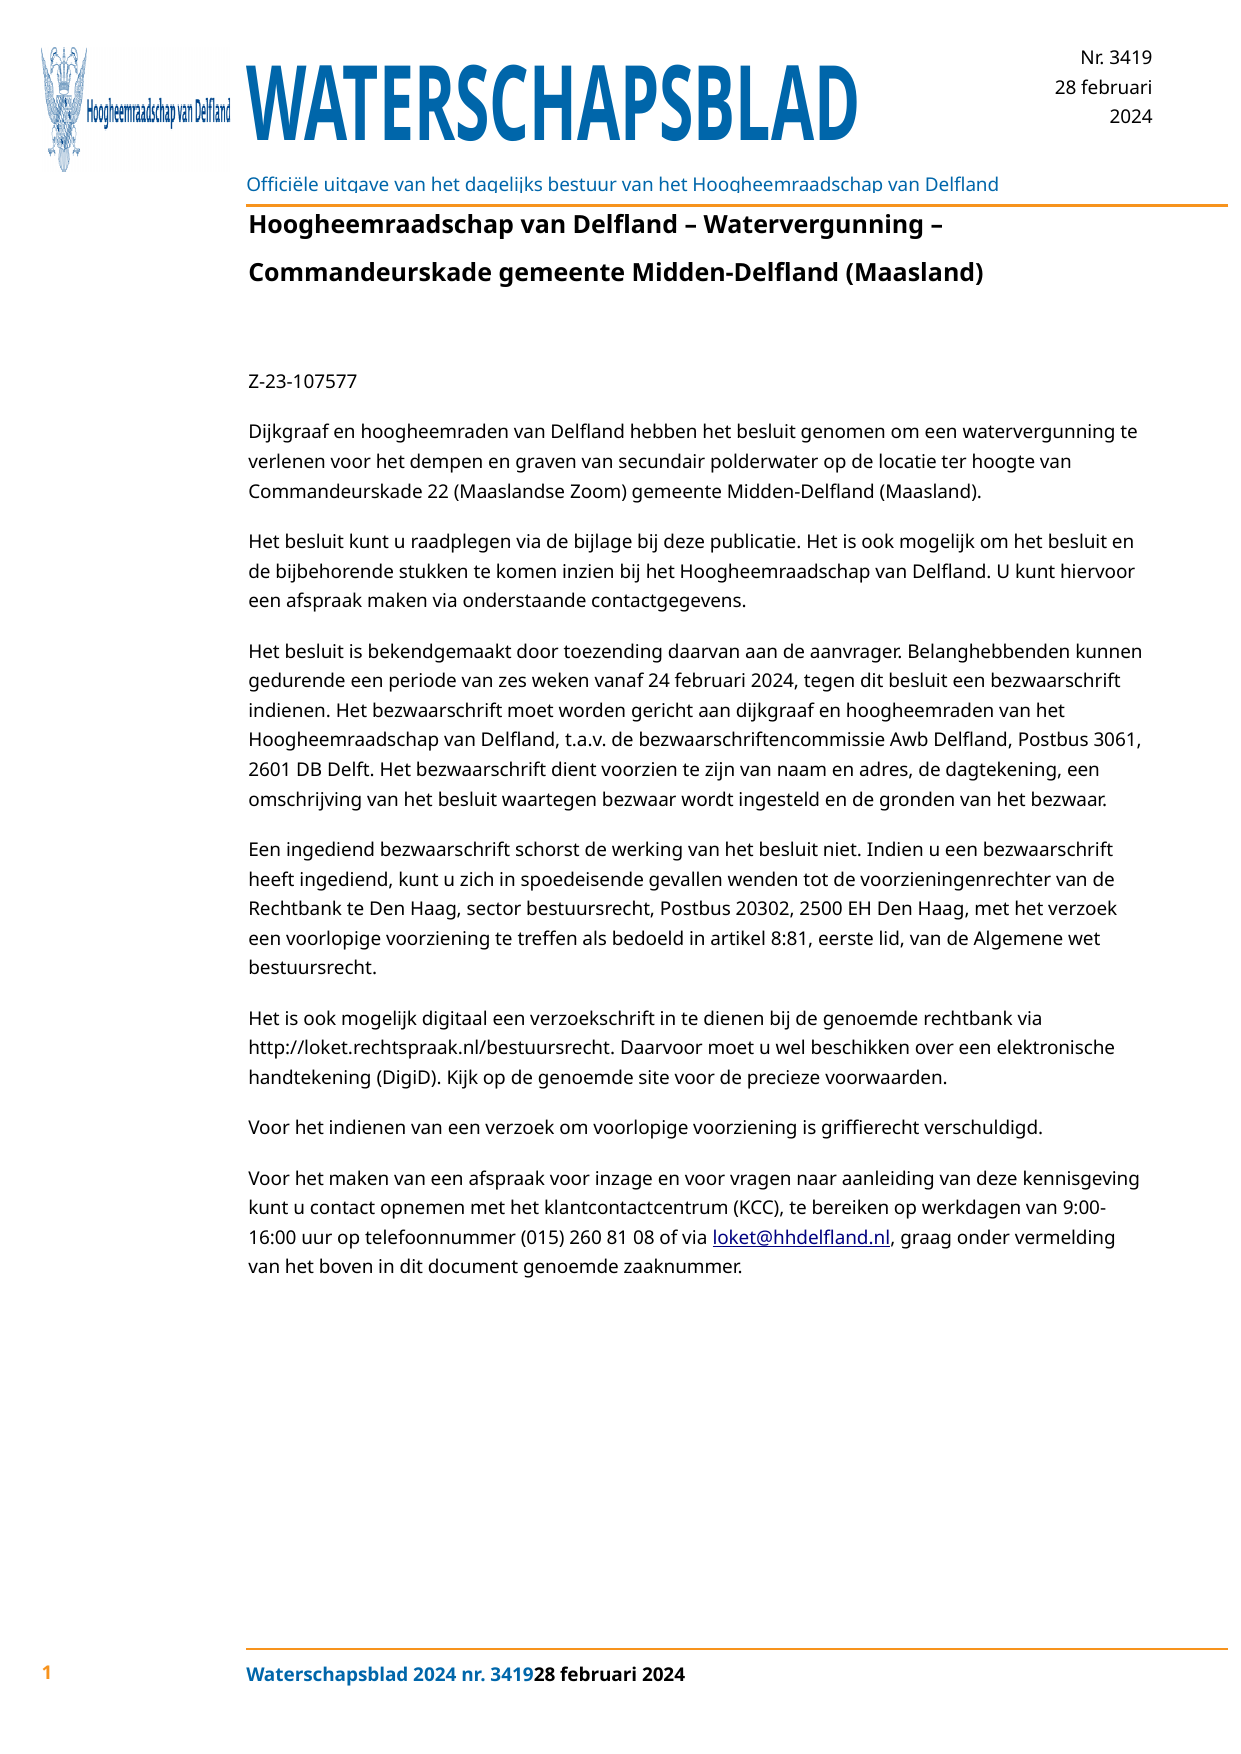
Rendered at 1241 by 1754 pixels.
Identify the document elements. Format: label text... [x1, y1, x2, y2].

text Het is ook mogelijk digitaal een verzoekschrift in te dienen bij de genoemde rechtbank via http://loket.rechtspraak.nl/bestuursrecht. Daarvoor moet u wel beschikken over een elektronische handtekening (DigiD). Kijk op de genoemde site voor de precieze voorwaarden. [248, 1005, 1152, 1090]
text Voor het indienen van een verzoek om voorlopige voorziening is griffierecht verschuldigd. [248, 1114, 1152, 1140]
text Een ingediend bezwaarschrift schorst de werking van het besluit niet. Indien u een bezwaarschrift heeft ingediend, kunt u zich in spoedeisende gevallen wenden tot de voorzieningenrechter van de Rechtbank te Den Haag, sector bestuursrecht, Postbus 20302, 2500 EH Den Haag, met het verzoek een voorlopige voorziening te treffen als bedoeld in artikel 8:81, eerste lid, van de Algemene wet bestuursrecht. [248, 836, 1152, 980]
picture [41, 47, 231, 172]
text Het besluit is bekendgemaakt door toezending daarvan aan de aanvrager. Belanghebbenden kunnen gedurende een periode van zes weken vanaf 24 februari 2024, tegen dit besluit een bezwaarschrift indienen. Het bezwaarschrift moet worden gericht aan dijkgraaf en hoogheemraden van het Hoogheemraadschap van Delfland, t.a.v. de bezwaarschriftencommissie Awb Delfland, Postbus 3061, 2601 DB Delft. Het bezwaarschrift dient voorzien te zijn van naam en adres, de dagtekening, een omschrijving van het besluit waartegen bezwaar wordt ingesteld en de gronden van het bezwaar. [248, 638, 1152, 812]
text Voor het maken van een afspraak voor inzage en voor vragen naar aanleiding van deze kennisgeving kunt u contact opnemen met het klantcontactcentrum (KCC), te bereiken op werkdagen van 9:00-16:00 uur op telefoonnummer (015) 260 81 08 of via loket@hhdelfland.nl, graag onder vermelding van het boven in dit document genoemde zaaknummer. [248, 1165, 1152, 1279]
text Het besluit kunt u raadplegen via de bijlage bij deze publicatie. Het is ook mogelijk om het besluit en de bijbehorende stukken te komen inzien bij het Hoogheemraadschap van Delfland. U kunt hiervoor een afspraak maken via onderstaande contactgegevens. [248, 528, 1152, 613]
text Z-23-107577 [248, 368, 1152, 394]
text Hoogheemraadschap van Delfland – Watervergunning – Commandeurskade gemeente Midden-Delfland (Maasland) [248, 207, 1152, 288]
text Dijkgraaf en hoogheemraden van Delfland hebben het besluit genomen om een watervergunning te verlenen voor het dempen en graven van secundair polderwater op de locatie ter hoogte van Commandeurskade 22 (Maaslandse Zoom) gemeente Midden-Delfland (Maasland). [248, 419, 1152, 504]
